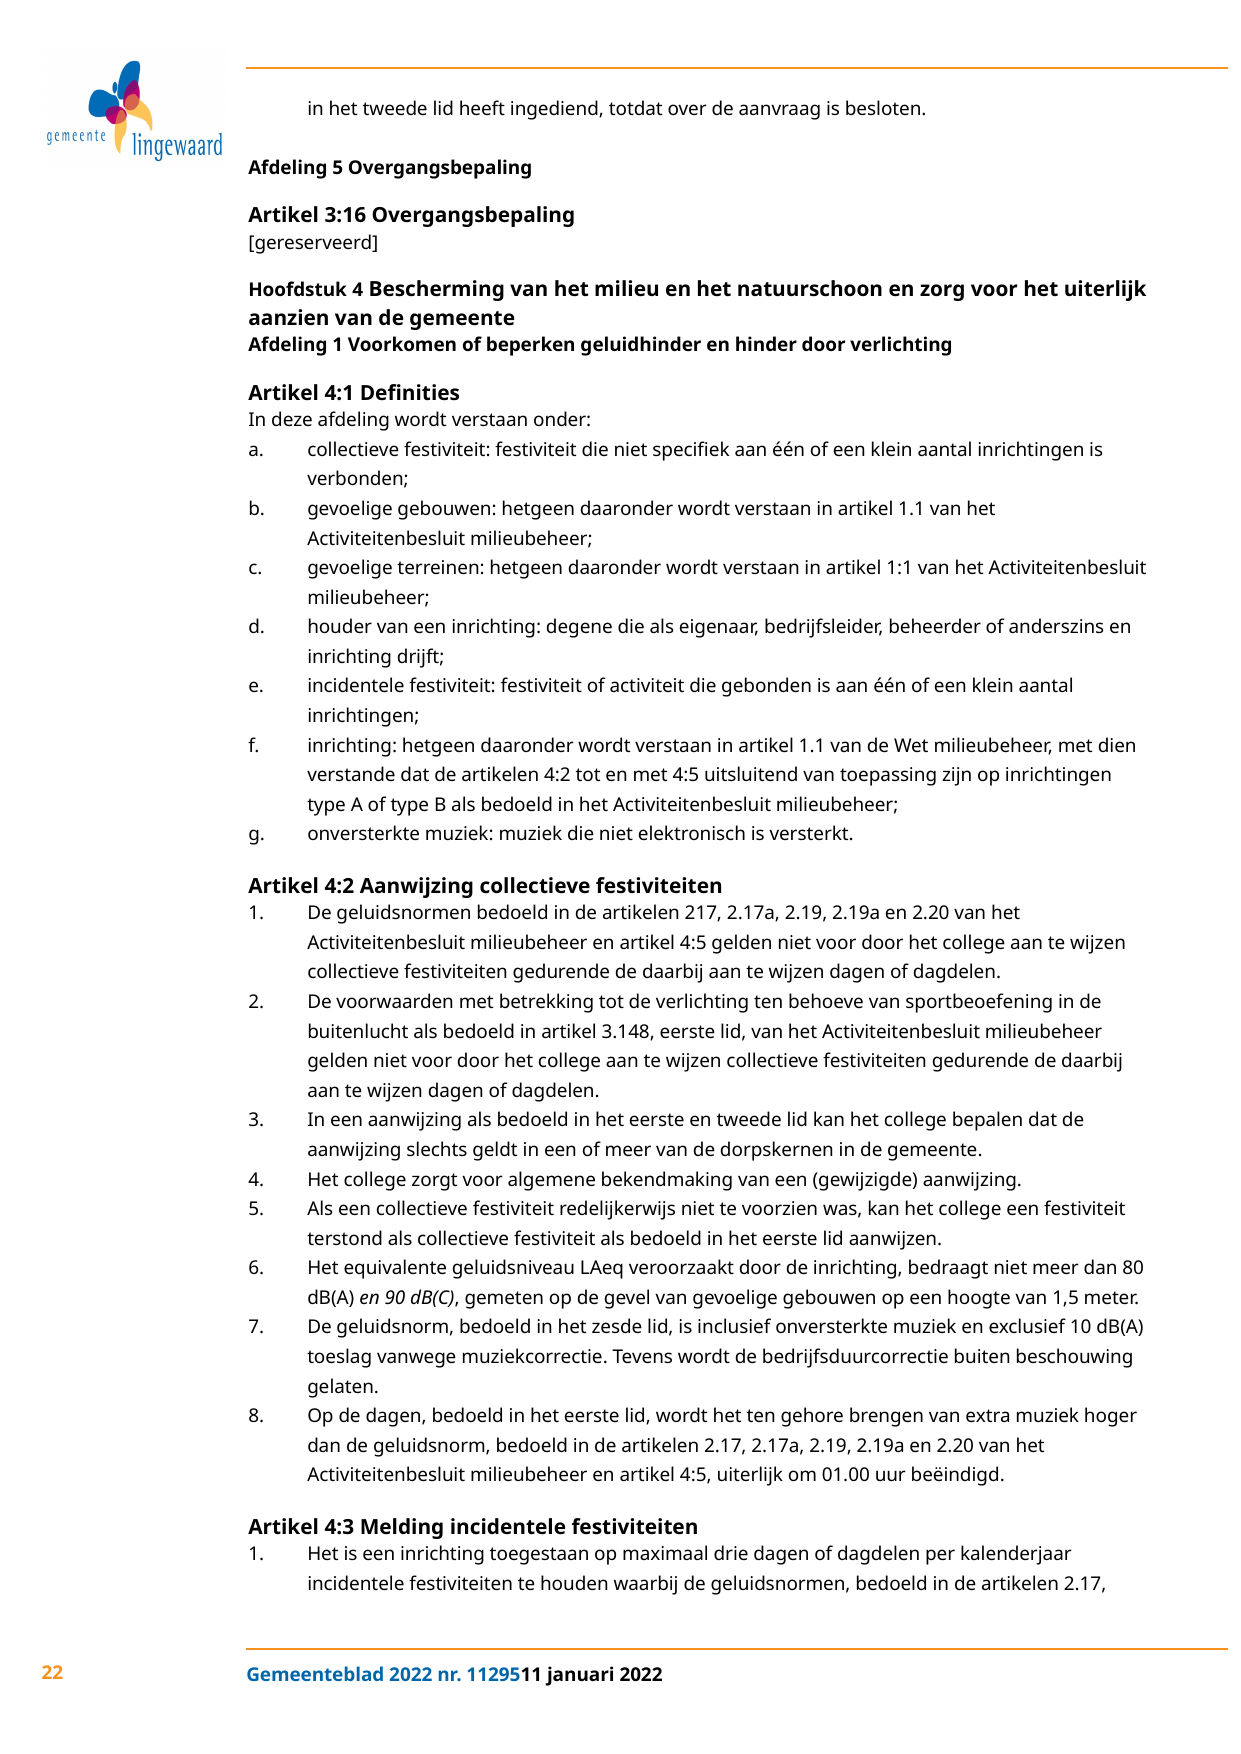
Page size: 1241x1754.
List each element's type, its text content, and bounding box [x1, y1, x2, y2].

list Het is een inrichting toegestaan op maximaal drie dagen of dagdelen per kalenderjaar incidentele festiviteiten te houden waarbij de geluidsnormen, bedoeld in de artikelen 2.17, [248, 1540, 1152, 1596]
text [gereserveerd] [248, 229, 1152, 255]
list inrichting: hetgeen daaronder wordt verstaan in artikel 1.1 van de Wet milieubeheer, met dien verstande dat de artikelen 4:2 tot en met 4:5 uitsluitend van toepassing zijn op inrichtingen type A of type B als bedoeld in het Activiteitenbesluit milieubeheer; [248, 732, 1152, 817]
list gevoelige terreinen: hetgeen daaronder wordt verstaan in artikel 1:1 van het Activiteitenbesluit milieubeheer; [248, 554, 1152, 610]
list De geluidsnormen bedoeld in de artikelen 217, 2.17a, 2.19, 2.19a en 2.20 van het Activiteitenbesluit milieubeheer en artikel 4:5 gelden niet voor door het college aan te wijzen collectieve festiviteiten gedurende de daarbij aan te wijzen dagen of dagdelen. [248, 899, 1152, 984]
list incidentele festiviteit: festiviteit of activiteit die gebonden is aan één of een klein aantal inrichtingen; [248, 673, 1152, 728]
text In deze afdeling wordt verstaan onder: [248, 406, 1152, 432]
picture [41, 47, 231, 172]
list Het college zorgt voor algemene bekendmaking van een (gewijzigde) aanwijzing. [248, 1166, 1152, 1191]
list Op de dagen, bedoeld in het eerste lid, wordt het ten gehore brengen van extra muziek hoger dan de geluidsnorm, bedoeld in de artikelen 2.17, 2.17a, 2.19, 2.19a en 2.20 van het Activiteitenbesluit milieubeheer en artikel 4:5, uiterlijk om 01.00 uur beëindigd. [248, 1402, 1152, 1487]
list in het tweede lid heeft ingediend, totdat over de aanvraag is besloten. [248, 95, 1152, 121]
text Artikel 3:16 Overgangsbepaling [248, 201, 1152, 229]
text Artikel 4:2 Aanwijzing collectieve festiviteiten [248, 871, 1152, 899]
text Artikel 4:1 Definities [248, 378, 1152, 406]
text Afdeling 1 Voorkomen of beperken geluidhinder en hinder door verlichting [248, 331, 1152, 357]
text Afdeling 5 Overgangsbepaling [248, 154, 1152, 180]
text Artikel 4:3 Melding incidentele festiviteiten [248, 1512, 1152, 1540]
list In een aanwijzing als bedoeld in het eerste en tweede lid kan het college bepalen dat de aanwijzing slechts geldt in een of meer van de dorpskernen in de gemeente. [248, 1107, 1152, 1162]
text Hoofdstuk 4 Bescherming van het milieu en het natuurschoon en zorg voor het uiterlijk aanzien van de gemeente [248, 274, 1152, 331]
list collectieve festiviteit: festiviteit die niet specifiek aan één of een klein aantal inrichtingen is verbonden; [248, 436, 1152, 491]
list onversterkte muziek: muziek die niet elektronisch is versterkt. [248, 821, 1152, 846]
list De geluidsnorm, bedoeld in het zesde lid, is inclusief onversterkte muziek en exclusief 10 dB(A) toeslag vanwege muziekcorrectie. Tevens wordt de bedrijfsduurcorrectie buiten beschouwing gelaten. [248, 1314, 1152, 1398]
list houder van een inrichting: degene die als eigenaar, bedrijfsleider, beheerder of anderszins en inrichting drijft; [248, 613, 1152, 669]
list gevoelige gebouwen: hetgeen daaronder wordt verstaan in artikel 1.1 van het Activiteitenbesluit milieubeheer; [248, 495, 1152, 551]
list Als een collectieve festiviteit redelijkerwijs niet te voorzien was, kan het college een festiviteit terstond als collectieve festiviteit als bedoeld in het eerste lid aanwijzen. [248, 1195, 1152, 1251]
list De voorwaarden met betrekking tot de verlichting ten behoeve van sportbeoefening in de buitenlucht als bedoeld in artikel 3.148, eerste lid, van het Activiteitenbesluit milieubeheer gelden niet voor door het college aan te wijzen collectieve festiviteiten gedurende de daarbij aan te wijzen dagen of dagdelen. [248, 988, 1152, 1103]
list Het equivalente geluidsniveau LAeq veroorzaakt door de inrichting, bedraagt niet meer dan 80 dB(A) en 90 dB(C), gemeten op de gevel van gevoelige gebouwen op een hoogte van 1,5 meter. [248, 1254, 1152, 1310]
